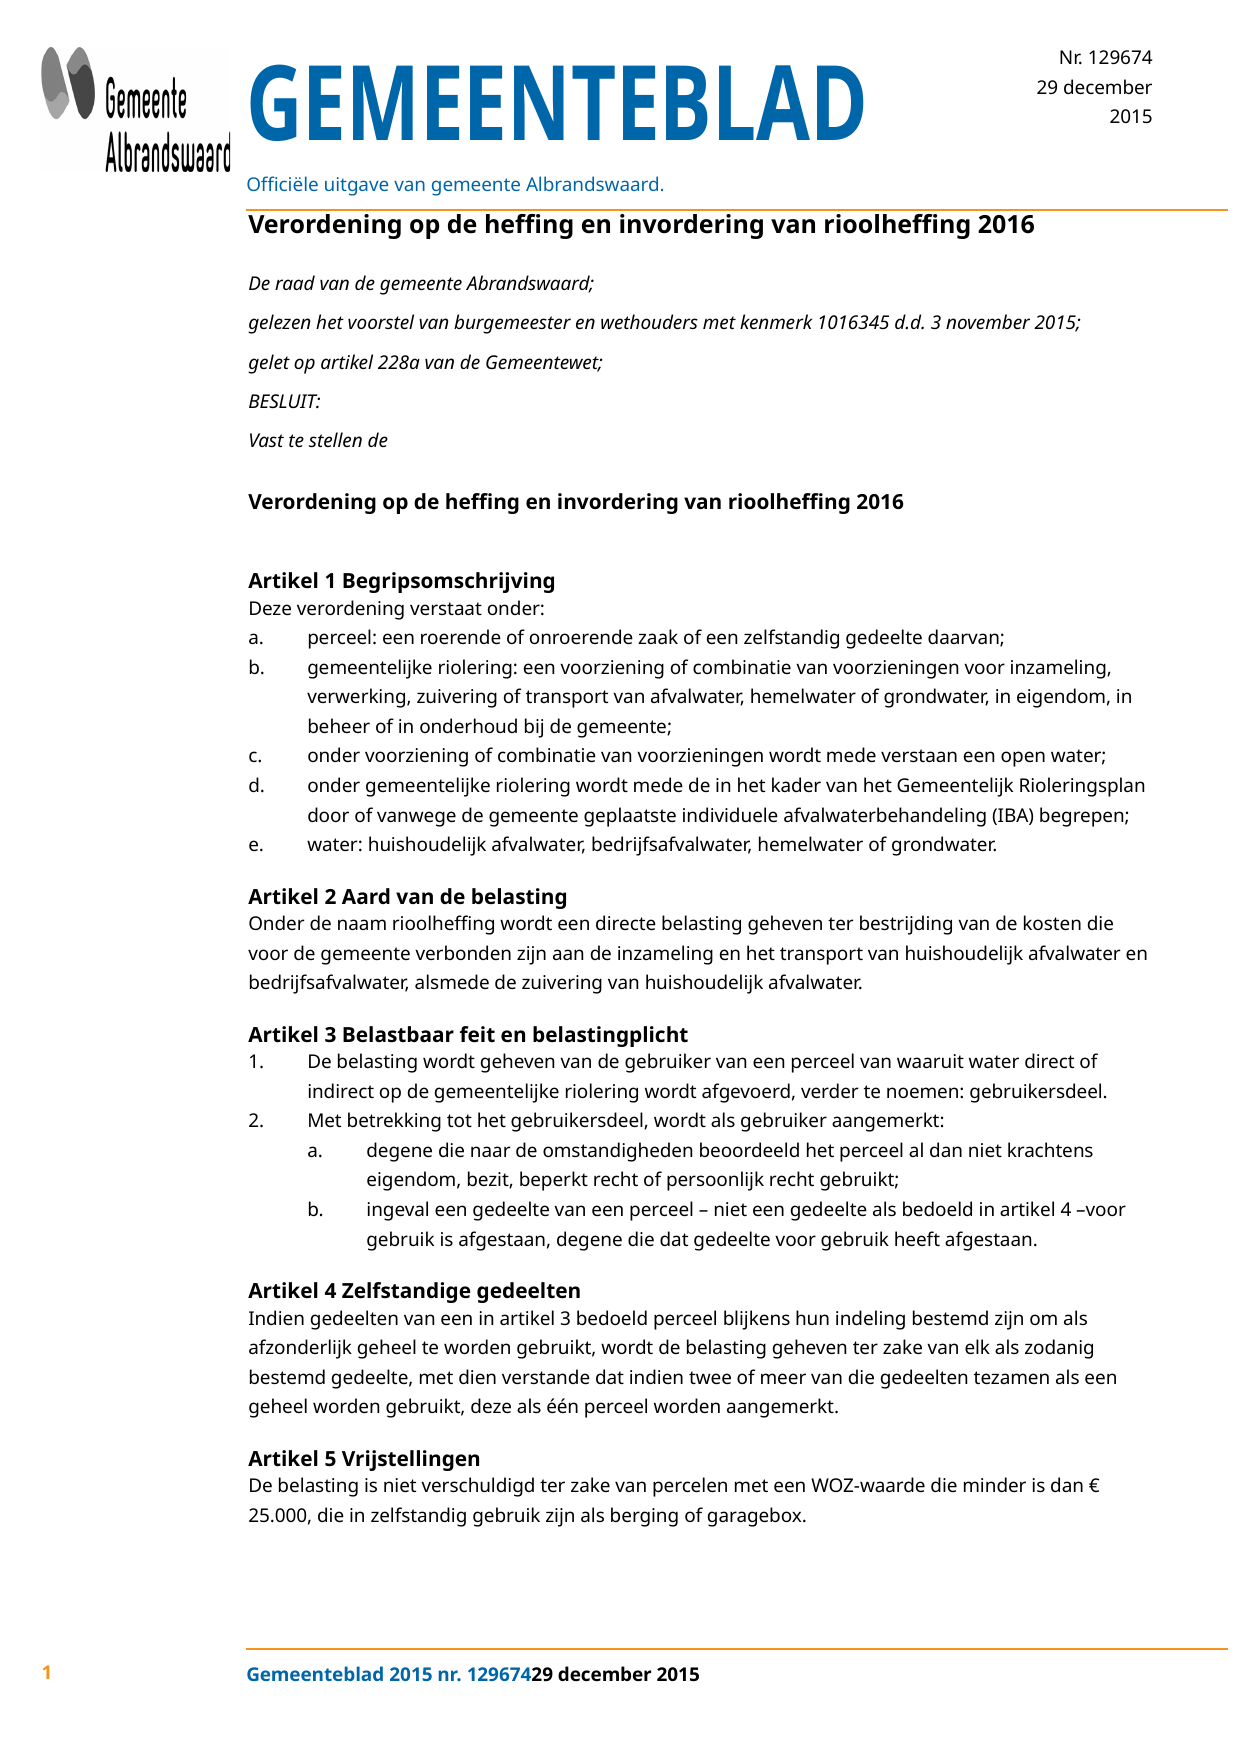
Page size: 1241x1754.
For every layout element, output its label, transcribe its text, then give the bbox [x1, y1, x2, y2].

list degene die naar de omstandigheden beoordeeld het perceel al dan niet krachtens eigendom, bezit, beperkt recht of persoonlijk recht gebruikt; [307, 1137, 1152, 1192]
text Artikel 2 Aard van de belasting [248, 882, 1152, 910]
list perceel: een roerende of onroerende zaak of een zelfstandig gedeelte daarvan; [248, 624, 1152, 650]
text Artikel 3 Belastbaar feit en belastingplicht [248, 1020, 1152, 1048]
text De raad van de gemeente Abrandswaard; [248, 270, 1152, 296]
text De belasting is niet verschuldigd ter zake van percelen met een WOZ-waarde die minder is dan € 25.000, die in zelfstandig gebruik zijn als berging of garagebox. [248, 1472, 1152, 1528]
text Vast te stellen de [248, 427, 1152, 453]
list gemeentelijke riolering: een voorziening of combinatie van voorzieningen voor inzameling, verwerking, zuivering of transport van afvalwater, hemelwater of grondwater, in eigendom, in beheer of in onderhoud bij de gemeente; [248, 654, 1152, 739]
text Verordening op de heffing en invordering van rioolheffing 2016 [248, 487, 1152, 516]
text Verordening op de heffing en invordering van rioolheffing 2016 [248, 211, 1152, 241]
text Onder de naam rioolheffing wordt een directe belasting geheven ter bestrijding van de kosten die voor de gemeente verbonden zijn aan de inzameling en het transport van huishoudelijk afvalwater en bedrijfsafvalwater, alsmede de zuivering van huishoudelijk afvalwater. [248, 910, 1152, 995]
list onder gemeentelijke riolering wordt mede de in het kader van het Gemeentelijk Rioleringsplan door of vanwege de gemeente geplaatste individuele afvalwaterbehandeling (IBA) begrepen; [248, 772, 1152, 828]
text Artikel 5 Vrijstellingen [248, 1444, 1152, 1472]
list water: huishoudelijk afvalwater, bedrijfsafvalwater, hemelwater of grondwater. [248, 831, 1152, 857]
list ingeval een gedeelte van een perceel – niet een gedeelte als bedoeld in artikel 4 –voor gebruik is afgestaan, degene die dat gedeelte voor gebruik heeft afgestaan. [307, 1196, 1152, 1252]
list De belasting wordt geheven van de gebruiker van een perceel van waaruit water direct of indirect op de gemeentelijke riolering wordt afgevoerd, verder te noemen: gebruikersdeel. [248, 1048, 1152, 1104]
text Indien gedeelten van een in artikel 3 bedoeld perceel blijkens hun indeling bestemd zijn om als afzonderlijk geheel te worden gebruikt, wordt de belasting geheven ter zake van elk als zodanig bestemd gedeelte, met dien verstande dat indien twee of meer van die gedeelten tezamen als een geheel worden gebruikt, deze als één perceel worden aangemerkt. [248, 1305, 1152, 1419]
text gelezen het voorstel van burgemeester en wethouders met kenmerk 1016345 d.d. 3 november 2015; [248, 309, 1152, 335]
text Deze verordening verstaat onder: [248, 595, 1152, 621]
list onder voorziening of combinatie van voorzieningen wordt mede verstaan een open water; [248, 743, 1152, 768]
text gelet op artikel 228a van de Gemeentewet; [248, 349, 1152, 374]
text Artikel 1 Begripsomschrijving [248, 566, 1152, 595]
picture [41, 47, 231, 172]
text Artikel 4 Zelfstandige gedeelten [248, 1276, 1152, 1305]
text BESLUIT: [248, 388, 1152, 414]
list Met betrekking tot het gebruikersdeel, wordt als gebruiker aangemerkt: [248, 1107, 1152, 1133]
